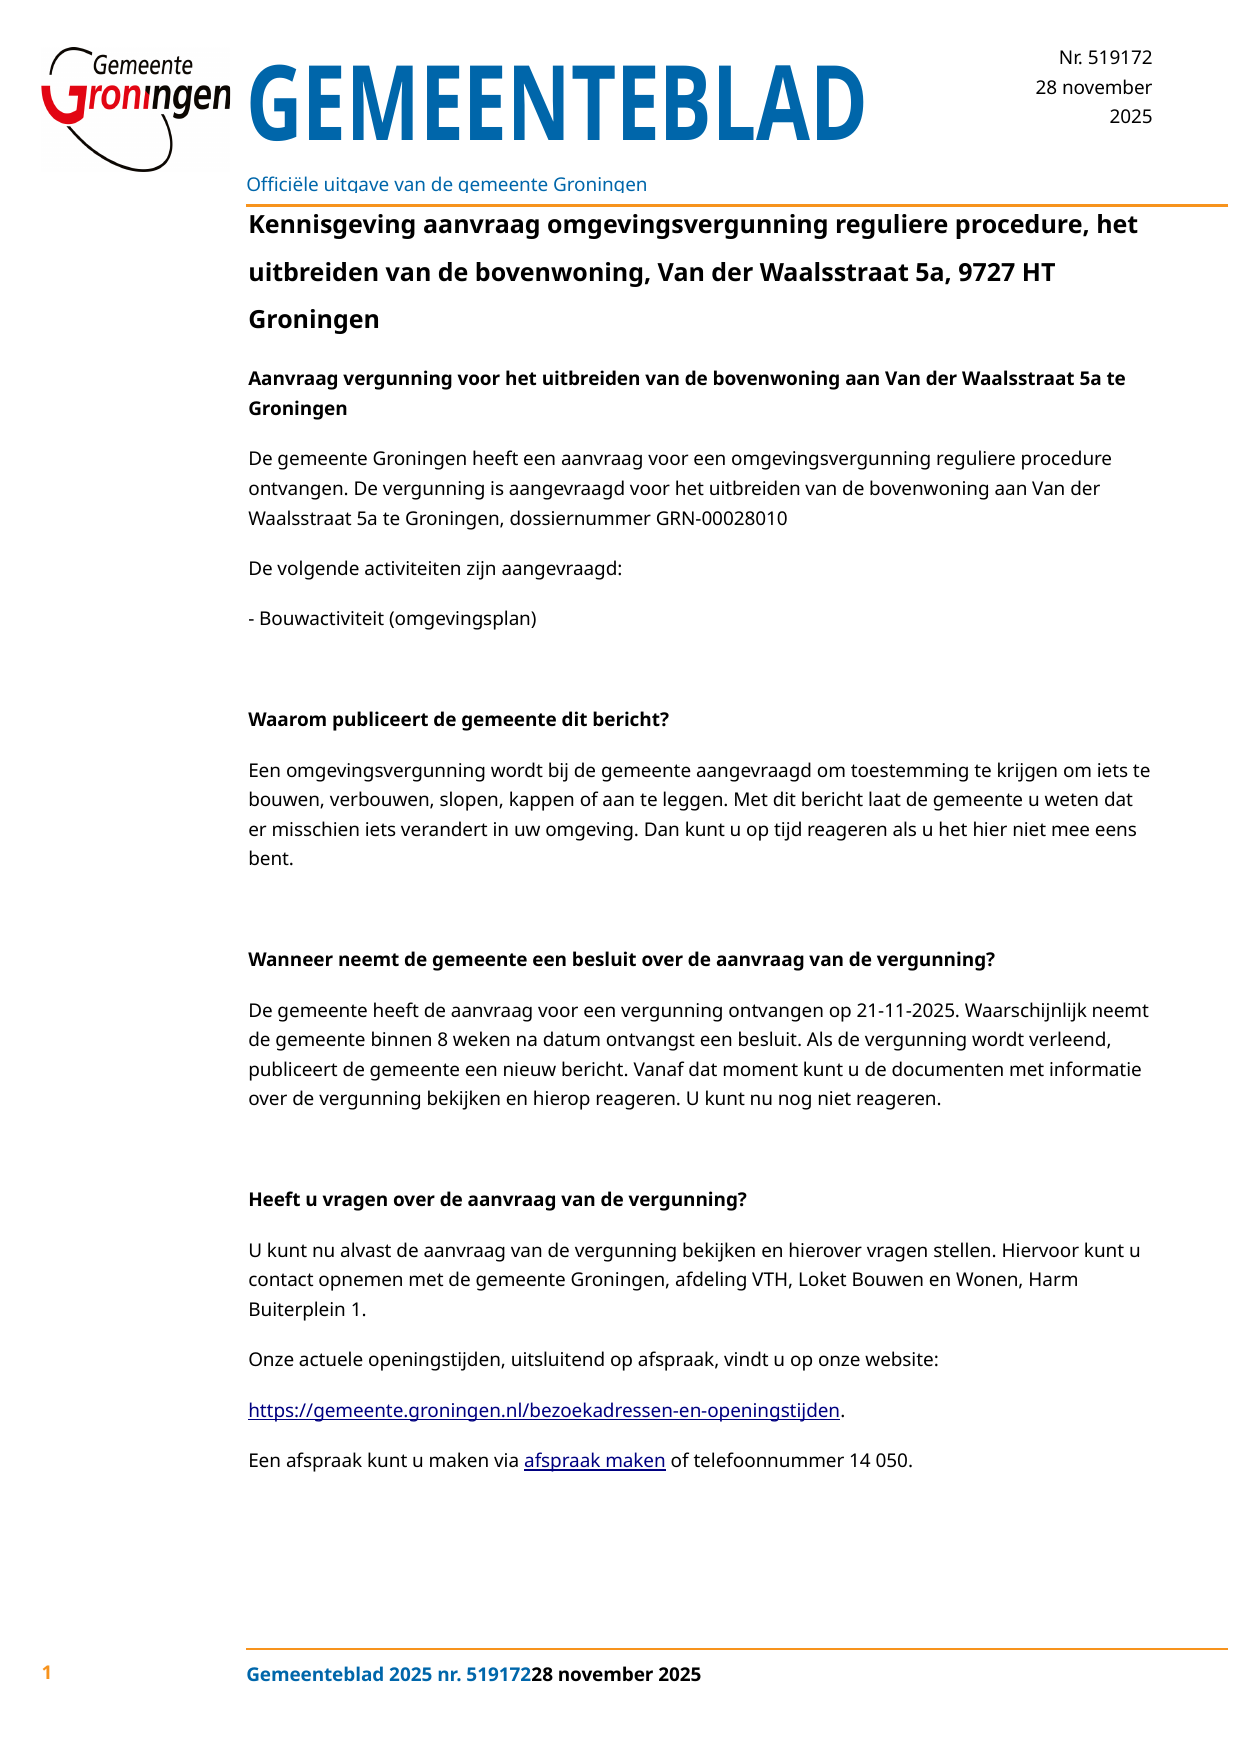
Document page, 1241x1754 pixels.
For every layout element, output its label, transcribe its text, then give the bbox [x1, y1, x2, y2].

text Heeft u vragen over de aanvraag van de vergunning? [248, 1186, 1152, 1212]
text De gemeente Groningen heeft een aanvraag voor een omgevingsvergunning reguliere procedure ontvangen. De vergunning is aangevraagd voor het uitbreiden van de bovenwoning aan Van der Waalsstraat 5a te Groningen, dossiernummer GRN-00028010 [248, 446, 1152, 530]
text - Bouwactiviteit (omgevingsplan) [248, 606, 1152, 631]
text Aanvraag vergunning voor het uitbreiden van de bovenwoning aan Van der Waalsstraat 5a te Groningen [248, 366, 1152, 421]
text Wanneer neemt de gemeente een besluit over de aanvraag van de vergunning? [248, 946, 1152, 972]
text Onze actuele openingstijden, uitsluitend op afspraak, vindt u op onze website: [248, 1346, 1152, 1372]
text De gemeente heeft de aanvraag voor een vergunning ontvangen op 21-11-2025. Waarschijnlijk neemt de gemeente binnen 8 weken na datum ontvangst een besluit. Als de vergunning wordt verleend, publiceert de gemeente een nieuw bericht. Vanaf dat moment kunt u de documenten met informatie over de vergunning bekijken en hierop reageren. U kunt nu nog niet reageren. [248, 997, 1152, 1111]
text https://gemeente.groningen.nl/bezoekadressen-en-openingstijden. [248, 1397, 1152, 1422]
text U kunt nu alvast de aanvraag van de vergunning bekijken en hierover vragen stellen. Hiervoor kunt u contact opnemen met de gemeente Groningen, afdeling VTH, Loket Bouwen en Wonen, Harm Buiterplein 1. [248, 1237, 1152, 1322]
text Een omgevingsvergunning wordt bij de gemeente aangevraagd om toestemming te krijgen om iets te bouwen, verbouwen, slopen, kappen of aan te leggen. Met dit bericht laat de gemeente u weten dat er misschien iets verandert in uw omgeving. Dan kunt u op tijd reageren als u het hier niet mee eens bent. [248, 757, 1152, 871]
text Kennisgeving aanvraag omgevingsvergunning reguliere procedure, het uitbreiden van de bovenwoning, Van der Waalsstraat 5a, 9727 HT Groningen [248, 207, 1152, 336]
text De volgende activiteiten zijn aangevraagd: [248, 555, 1152, 581]
picture [41, 47, 231, 172]
text Een afspraak kunt u maken via afspraak maken of telefoonnummer 14 050. [248, 1447, 1152, 1473]
text Waarom publiceert de gemeente dit bericht? [248, 706, 1152, 732]
